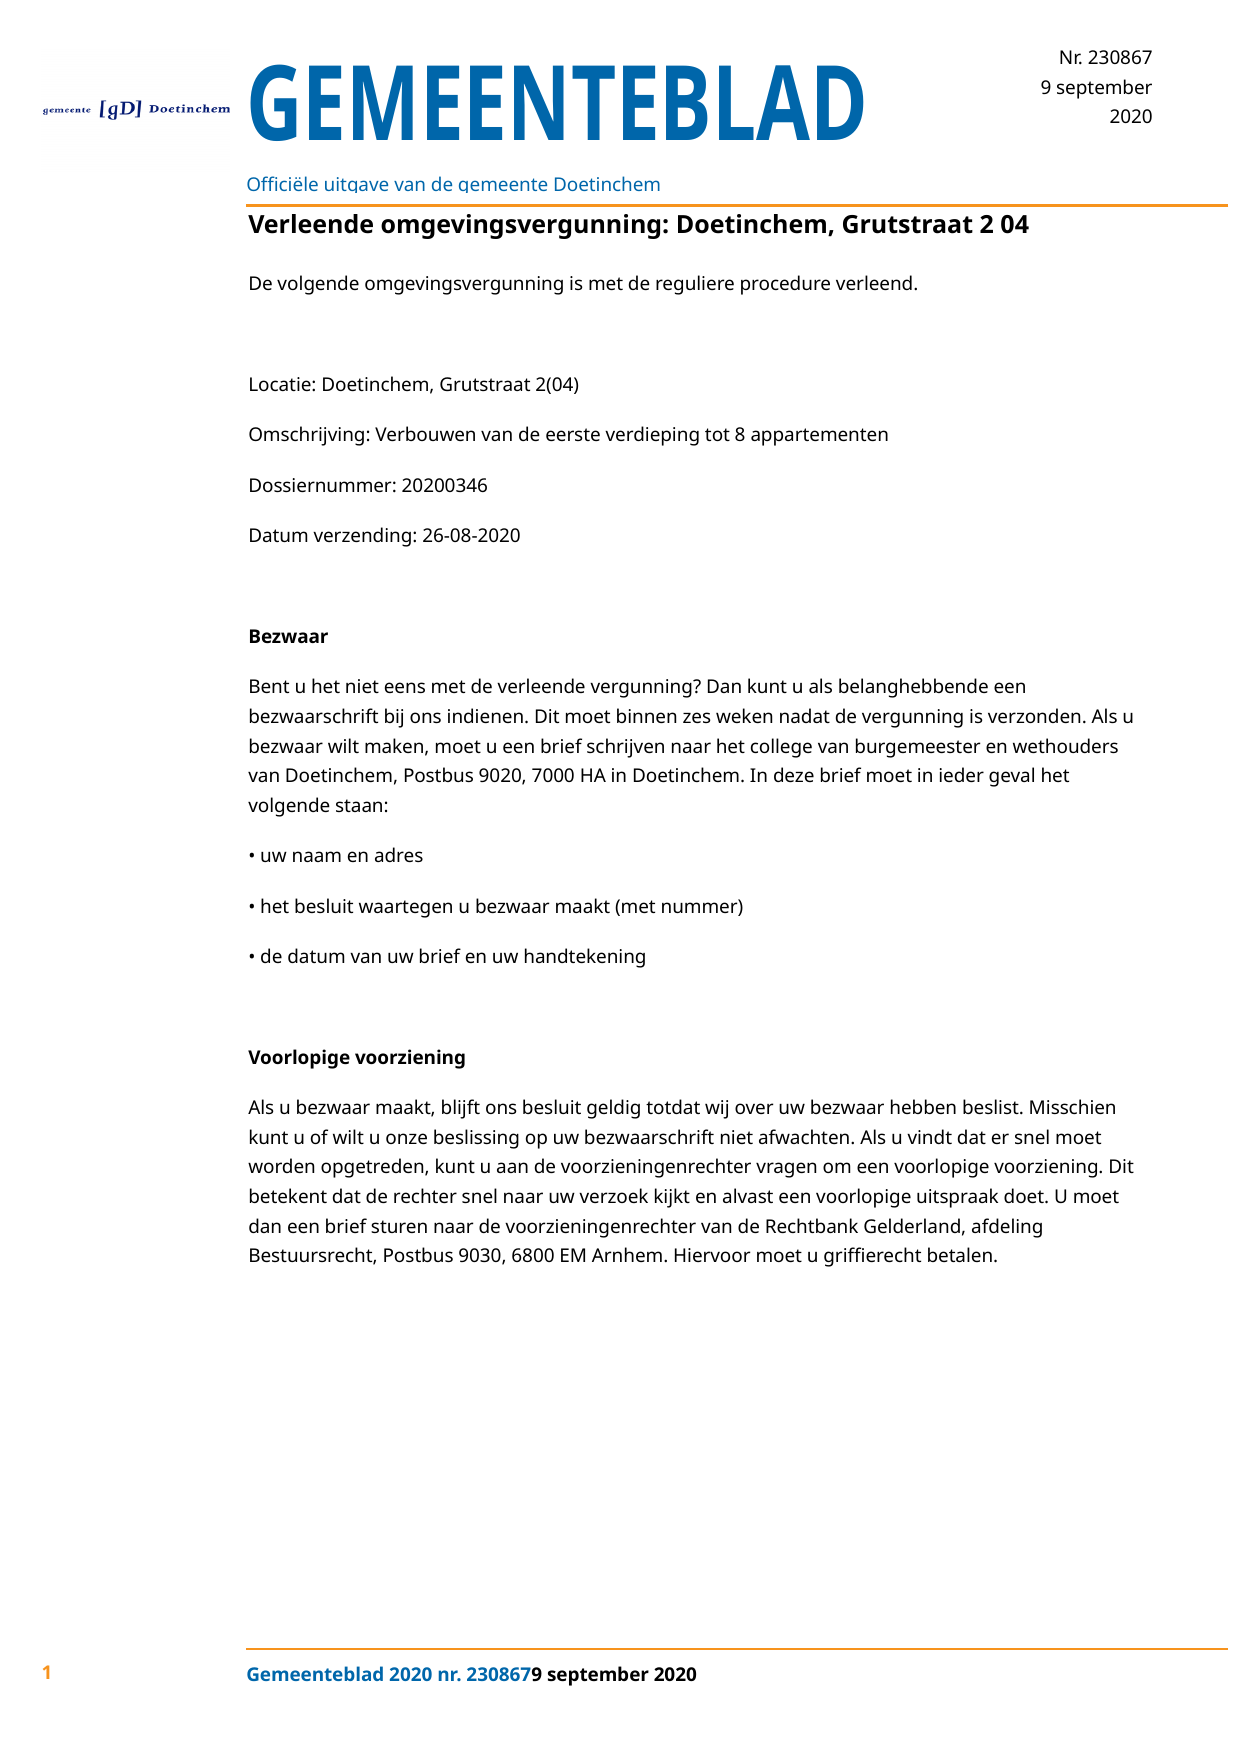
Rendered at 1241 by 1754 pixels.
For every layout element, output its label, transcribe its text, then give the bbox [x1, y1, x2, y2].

text Datum verzending: 26-08-2020 [248, 522, 1152, 548]
text Als u bezwaar maakt, blijft ons besluit geldig totdat wij over uw bezwaar hebben beslist. Misschien kunt u of wilt u onze beslissing op uw bezwaarschrift niet afwachten. Als u vindt dat er snel moet worden opgetreden, kunt u aan de voorzieningenrechter vragen om een voorlopige voorziening. Dit betekent dat de rechter snel naar uw verzoek kijkt en alvast een voorlopige uitspraak doet. U moet dan een brief sturen naar de voorzieningenrechter van de Rechtbank Gelderland, afdeling Bestuursrecht, Postbus 9030, 6800 EM Arnhem. Hiervoor moet u griffierecht betalen. [248, 1094, 1152, 1268]
text Dossiernummer: 20200346 [248, 472, 1152, 498]
text Bent u het niet eens met de verleende vergunning? Dan kunt u als belanghebbende een bezwaarschrift bij ons indienen. Dit moet binnen zes weken nadat de vergunning is verzonden. Als u bezwaar wilt maken, moet u een brief schrijven naar het college van burgemeester en wethouders van Doetinchem, Postbus 9020, 7000 HA in Doetinchem. In deze brief moet in ieder geval het volgende staan: [248, 674, 1152, 818]
text Locatie: Doetinchem, Grutstraat 2(04) [248, 371, 1152, 397]
text Voorlopige voorziening [248, 1044, 1152, 1070]
text • het besluit waartegen u bezwaar maakt (met nummer) [248, 893, 1152, 918]
text Bezwaar [248, 623, 1152, 649]
picture [41, 47, 231, 172]
text • uw naam en adres [248, 842, 1152, 868]
text Verleende omgevingsvergunning: Doetinchem, Grutstraat 2 04 [248, 207, 1152, 241]
text De volgende omgevingsvergunning is met de reguliere procedure verleend. [248, 270, 1152, 296]
text Omschrijving: Verbouwen van de eerste verdieping tot 8 appartementen [248, 422, 1152, 447]
text • de datum van uw brief en uw handtekening [248, 943, 1152, 969]
